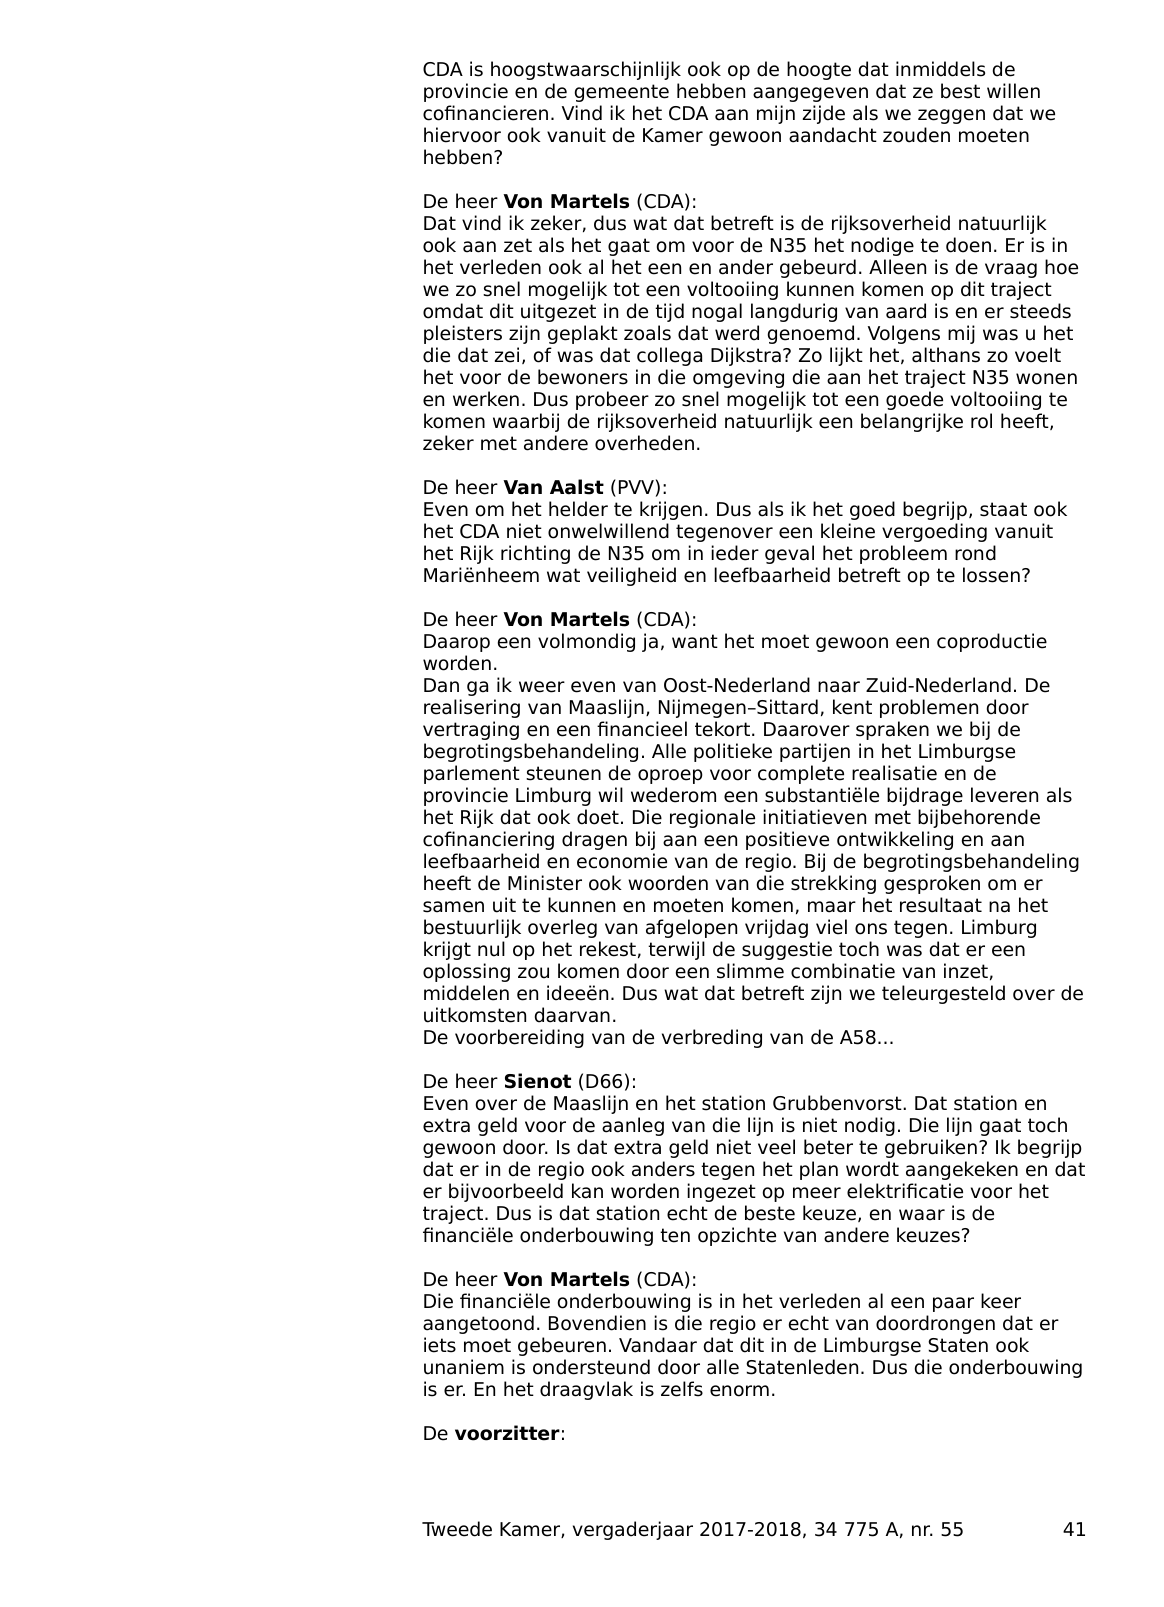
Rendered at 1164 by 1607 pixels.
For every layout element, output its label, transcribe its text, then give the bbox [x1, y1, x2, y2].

text Dat vind ik zeker, dus wat dat betreft is de rijksoverheid natuurlijk ook aan zet als het gaat om voor de N35 het nodige te doen. Er is in het verleden ook al het een en ander gebeurd. Alleen is de vraag hoe we zo snel mogelijk tot een voltooiing kunnen komen op dit traject omdat dit uitgezet in de tijd nogal langdurig van aard is en er steeds pleisters zijn geplakt zoals dat werd genoemd. Volgens mij was u het die dat zei, of was dat collega Dijkstra? Zo lijkt het, althans zo voelt het voor de bewoners in die omgeving die aan het traject N35 wonen en werken. Dus probeer zo snel mogelijk tot een goede voltooiing te komen waarbij de rijksoverheid natuurlijk een belangrijke rol heeft, zeker met andere overheden. [422, 213, 1087, 455]
text Dan ga ik weer even van Oost-Nederland naar Zuid-Nederland. De realisering van Maaslijn, Nijmegen–Sittard, kent problemen door vertraging en een financieel tekort. Daarover spraken we bij de begrotingsbehandeling. Alle politieke partijen in het Limburgse parlement steunen de oproep voor complete realisatie en de provincie Limburg wil wederom een substantiële bijdrage leveren als het Rijk dat ook doet. Die regionale initiatieven met bijbehorende cofinanciering dragen bij aan een positieve ontwikkeling en aan leefbaarheid en economie van de regio. Bij de begrotingsbehandeling heeft de Minister ook woorden van die strekking gesproken om er samen uit te kunnen en moeten komen, maar het resultaat na het bestuurlijk overleg van afgelopen vrijdag viel ons tegen. Limburg krijgt nul op het rekest, terwijl de suggestie toch was dat er een oplossing zou komen door een slimme combinatie van inzet, middelen en ideeën. Dus wat dat betreft zijn we teleurgesteld over de uitkomsten daarvan. [422, 675, 1087, 1027]
text Die financiële onderbouwing is in het verleden al een paar keer aangetoond. Bovendien is die regio er echt van doordrongen dat er iets moet gebeuren. Vandaar dat dit in de Limburgse Staten ook unaniem is ondersteund door alle Statenleden. Dus die onderbouwing is er. En het draagvlak is zelfs enorm. [422, 1291, 1087, 1401]
text De heer Sienot (D66): [422, 1071, 1087, 1093]
text De voorzitter: [422, 1423, 1087, 1445]
text Daarop een volmondig ja, want het moet gewoon een coproductie worden. [422, 631, 1087, 675]
text De heer Van Aalst (PVV): [422, 477, 1087, 499]
text CDA is hoogstwaarschijnlijk ook op de hoogte dat inmiddels de provincie en de gemeente hebben aangegeven dat ze best willen cofinancieren. Vind ik het CDA aan mijn zijde als we zeggen dat we hiervoor ook vanuit de Kamer gewoon aandacht zouden moeten hebben? [422, 59, 1087, 169]
text De heer Von Martels (CDA): [422, 609, 1087, 631]
text Even over de Maaslijn en het station Grubbenvorst. Dat station en extra geld voor de aanleg van die lijn is niet nodig. Die lijn gaat toch gewoon door. Is dat extra geld niet veel beter te gebruiken? Ik begrijp dat er in de regio ook anders tegen het plan wordt aangekeken en dat er bijvoorbeeld kan worden ingezet op meer elektrificatie voor het traject. Dus is dat station echt de beste keuze, en waar is de financiële onderbouwing ten opzichte van andere keuzes? [422, 1093, 1087, 1247]
text Even om het helder te krijgen. Dus als ik het goed begrijp, staat ook het CDA niet onwelwillend tegenover een kleine vergoeding vanuit het Rijk richting de N35 om in ieder geval het probleem rond Mariënheem wat veiligheid en leefbaarheid betreft op te lossen? [422, 499, 1087, 587]
text De heer Von Martels (CDA): [422, 191, 1087, 213]
text De heer Von Martels (CDA): [422, 1269, 1087, 1291]
text De voorbereiding van de verbreding van de A58... [422, 1027, 1087, 1049]
